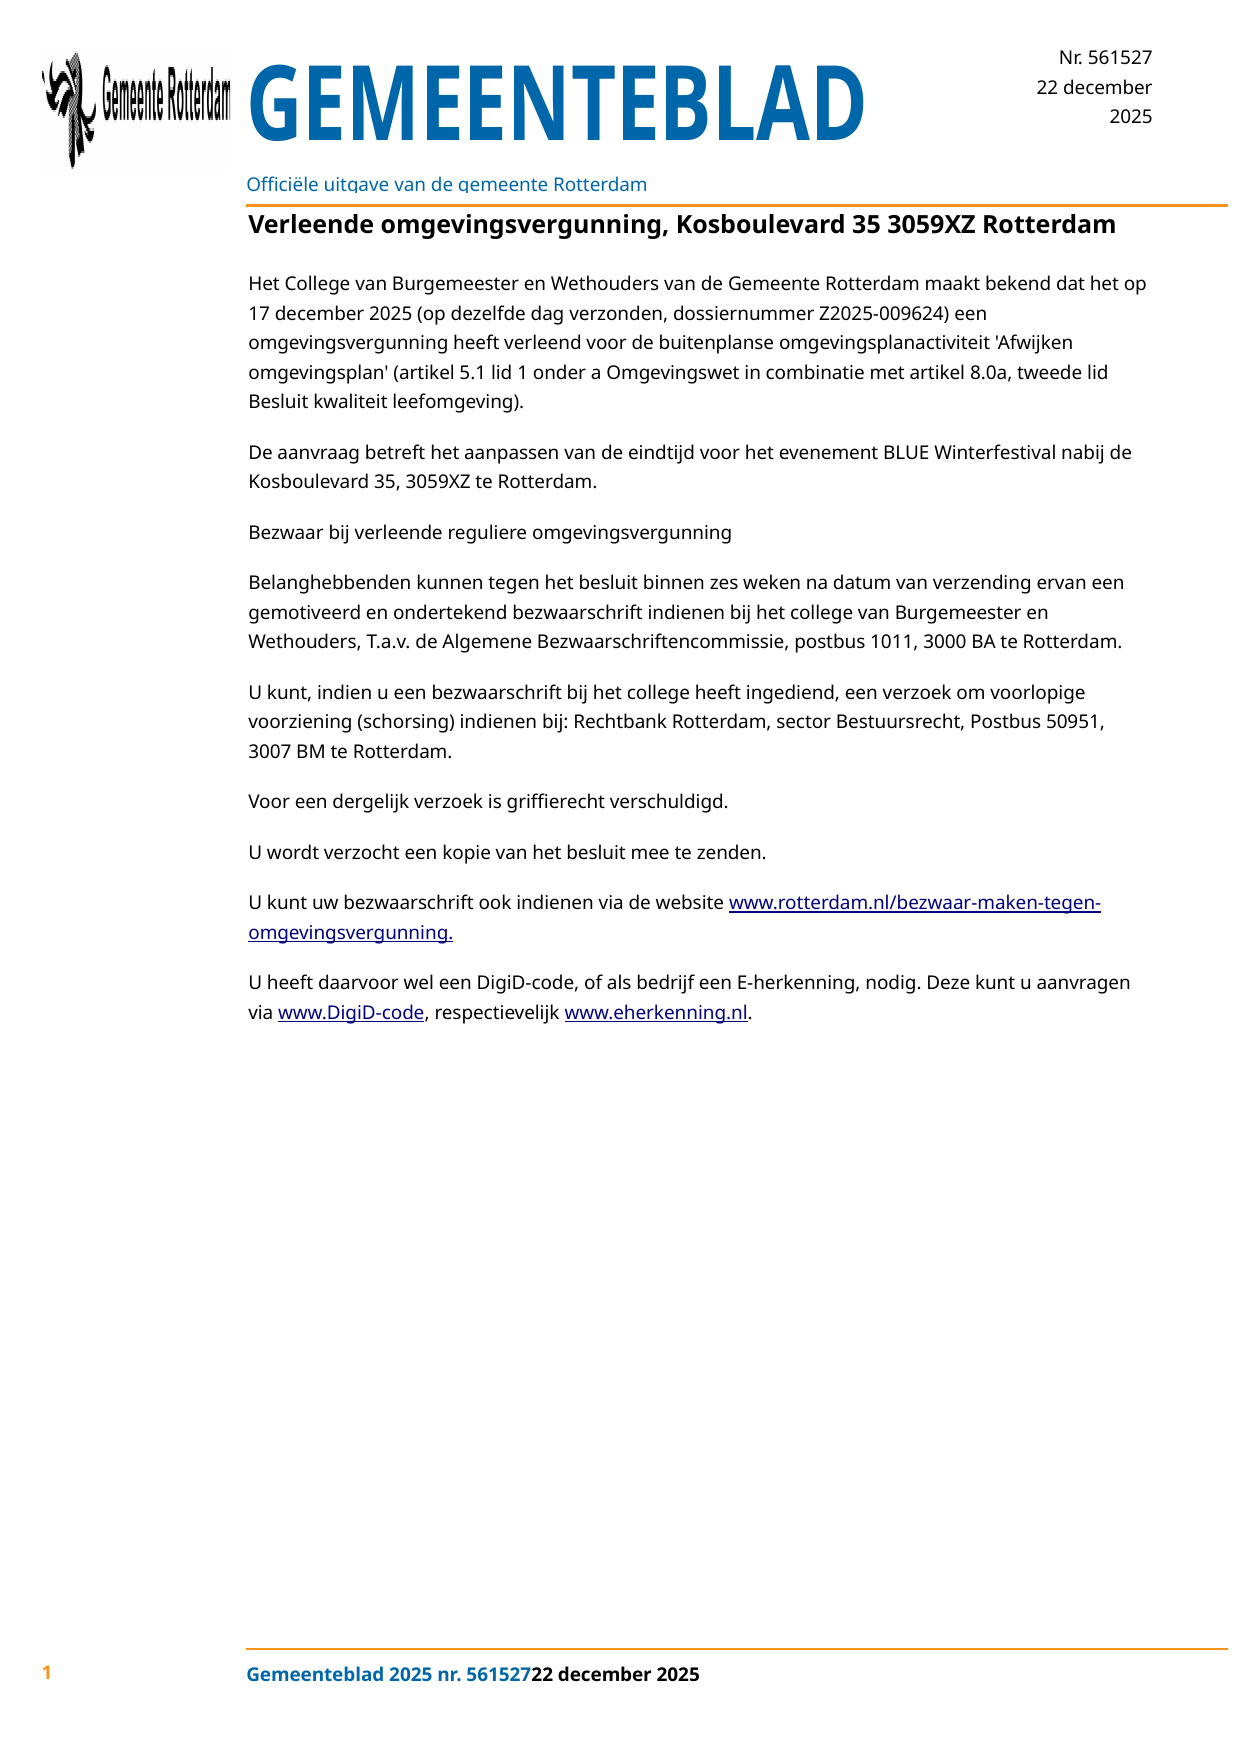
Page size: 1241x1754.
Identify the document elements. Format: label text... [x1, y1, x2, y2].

text U heeft daarvoor wel een DigiD-code, of als bedrijf een E-herkenning, nodig. Deze kunt u aanvragen via www.DigiD-code, respectievelijk www.eherkenning.nl. [248, 969, 1152, 1025]
text U kunt uw bezwaarschrift ook indienen via de website www.rotterdam.nl/bezwaar-maken-tegen-omgevingsvergunning. [248, 889, 1152, 945]
text Voor een dergelijk verzoek is griffierecht verschuldigd. [248, 789, 1152, 814]
picture [41, 47, 231, 172]
text Verleende omgevingsvergunning, Kosboulevard 35 3059XZ Rotterdam [248, 207, 1152, 241]
text U kunt, indien u een bezwaarschrift bij het college heeft ingediend, een verzoek om voorlopige voorziening (schorsing) indienen bij: Rechtbank Rotterdam, sector Bestuursrecht, Postbus 50951, 3007 BM te Rotterdam. [248, 679, 1152, 764]
text U wordt verzocht een kopie van het besluit mee te zenden. [248, 839, 1152, 865]
text Het College van Burgemeester en Wethouders van de Gemeente Rotterdam maakt bekend dat het op 17 december 2025 (op dezelfde dag verzonden, dossiernummer Z2025-009624) een omgevingsvergunning heeft verleend voor de buitenplanse omgevingsplanactiviteit 'Afwijken omgevingsplan' (artikel 5.1 lid 1 onder a Omgevingswet in combinatie met artikel 8.0a, tweede lid Besluit kwaliteit leefomgeving). [248, 270, 1152, 414]
text Bezwaar bij verleende reguliere omgevingsvergunning [248, 519, 1152, 545]
text Belanghebbenden kunnen tegen het besluit binnen zes weken na datum van verzending ervan een gemotiveerd en ondertekend bezwaarschrift indienen bij het college van Burgemeester en Wethouders, T.a.v. de Algemene Bezwaarschriftencommissie, postbus 1011, 3000 BA te Rotterdam. [248, 569, 1152, 654]
text De aanvraag betreft het aanpassen van de eindtijd voor het evenement BLUE Winterfestival nabij de Kosboulevard 35, 3059XZ te Rotterdam. [248, 439, 1152, 494]
